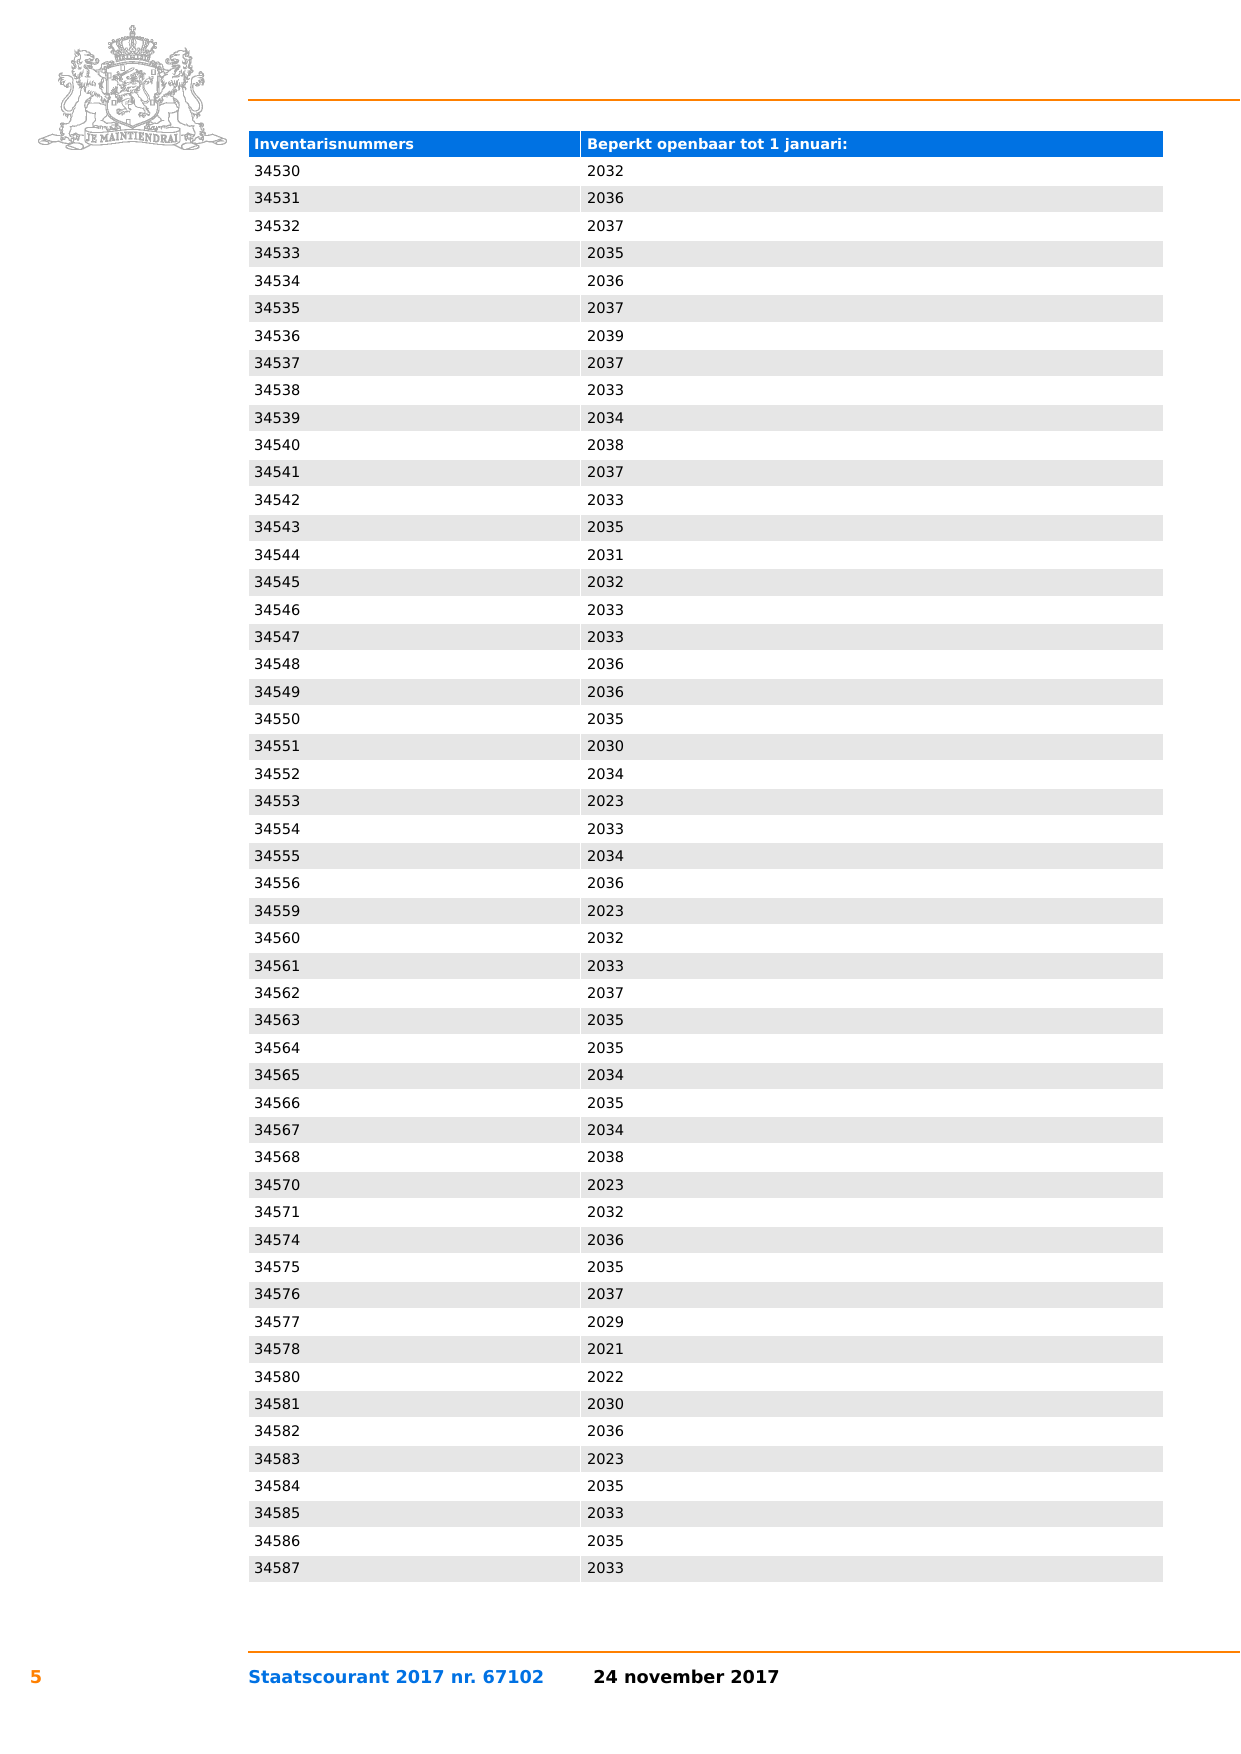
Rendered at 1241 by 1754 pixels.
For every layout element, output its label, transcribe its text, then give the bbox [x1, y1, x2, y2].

table_cell 2035 [581, 1254, 1163, 1281]
table_cell 2034 [581, 405, 1163, 431]
table_cell 34530 [249, 158, 580, 185]
table_cell 34531 [249, 186, 580, 212]
table_cell 2037 [581, 350, 1163, 376]
table_cell 2036 [581, 186, 1163, 212]
table_cell 34545 [249, 569, 580, 596]
table_cell 34546 [249, 597, 580, 623]
table_cell 2029 [581, 1309, 1163, 1335]
table_cell 34576 [249, 1282, 580, 1308]
table_cell 2033 [581, 487, 1163, 513]
table_cell 34551 [249, 734, 580, 760]
table_cell 2033 [581, 378, 1163, 404]
table_cell 2034 [581, 843, 1163, 869]
table_cell 34580 [249, 1364, 580, 1390]
table_cell 2037 [581, 213, 1163, 239]
table_cell 34555 [249, 843, 580, 869]
table_cell 34556 [249, 871, 580, 897]
table_cell 34534 [249, 268, 580, 294]
table_cell 2036 [581, 679, 1163, 705]
table_cell 2036 [581, 1419, 1163, 1445]
table_cell 34548 [249, 651, 580, 678]
table_cell 34533 [249, 241, 580, 267]
table_cell 34586 [249, 1528, 580, 1554]
table_cell 2021 [581, 1336, 1163, 1363]
table_cell 34577 [249, 1309, 580, 1335]
table_cell 34581 [249, 1391, 580, 1417]
table_cell 34566 [249, 1090, 580, 1116]
table_cell 2036 [581, 268, 1163, 294]
table_cell 2022 [581, 1364, 1163, 1390]
table_cell 34562 [249, 980, 580, 1007]
table_cell 34568 [249, 1145, 580, 1171]
table_cell 34559 [249, 898, 580, 924]
table_cell 34583 [249, 1446, 580, 1472]
table_cell 2033 [581, 816, 1163, 842]
table_cell 34543 [249, 515, 580, 541]
table_cell 2034 [581, 1063, 1163, 1089]
table_cell 2038 [581, 432, 1163, 459]
table_cell 2035 [581, 1473, 1163, 1500]
table_cell 34564 [249, 1035, 580, 1061]
table_cell 34574 [249, 1227, 580, 1253]
table_cell 2032 [581, 1199, 1163, 1226]
table_cell 34587 [249, 1556, 580, 1582]
table_cell 2023 [581, 1446, 1163, 1472]
table_cell 2033 [581, 1556, 1163, 1582]
table_cell 2037 [581, 295, 1163, 322]
table_cell 2032 [581, 158, 1163, 185]
table_cell 34535 [249, 295, 580, 322]
table_cell 2035 [581, 1035, 1163, 1061]
table_cell 2038 [581, 1145, 1163, 1171]
table_cell 2034 [581, 761, 1163, 787]
table_cell 2032 [581, 925, 1163, 952]
table_cell 2031 [581, 542, 1163, 568]
table_cell 2035 [581, 241, 1163, 267]
table_cell 34547 [249, 624, 580, 650]
table_cell 2034 [581, 1117, 1163, 1143]
table_cell 34539 [249, 405, 580, 431]
table_header Beperkt openbaar tot 1 januari: [581, 131, 1163, 157]
table_cell 34560 [249, 925, 580, 952]
table_cell 2036 [581, 871, 1163, 897]
table_cell 34538 [249, 378, 580, 404]
table_cell 2033 [581, 1501, 1163, 1527]
table_cell 34571 [249, 1199, 580, 1226]
table_cell 2023 [581, 1172, 1163, 1198]
table_cell 2030 [581, 734, 1163, 760]
table_cell 34561 [249, 953, 580, 979]
table_cell 34542 [249, 487, 580, 513]
table_cell 2035 [581, 1090, 1163, 1116]
table_cell 34549 [249, 679, 580, 705]
table_cell 34585 [249, 1501, 580, 1527]
table_cell 34541 [249, 460, 580, 486]
table_cell 2035 [581, 1528, 1163, 1554]
table_cell 34584 [249, 1473, 580, 1500]
table_cell 34537 [249, 350, 580, 376]
table_cell 2023 [581, 898, 1163, 924]
table_cell 34578 [249, 1336, 580, 1363]
table_cell 34575 [249, 1254, 580, 1281]
table_cell 2035 [581, 515, 1163, 541]
table_cell 34553 [249, 789, 580, 815]
table_cell 34565 [249, 1063, 580, 1089]
table_cell 34540 [249, 432, 580, 459]
table_cell 2039 [581, 323, 1163, 349]
table_cell 34536 [249, 323, 580, 349]
table_cell 2035 [581, 706, 1163, 733]
picture [38, 25, 227, 150]
table_cell 2035 [581, 1008, 1163, 1034]
table_cell 2033 [581, 953, 1163, 979]
table_cell 2032 [581, 569, 1163, 596]
table_cell 2033 [581, 597, 1163, 623]
table_cell 2036 [581, 651, 1163, 678]
table_header Inventarisnummers [249, 131, 580, 157]
table_cell 34570 [249, 1172, 580, 1198]
table_cell 2033 [581, 624, 1163, 650]
table_cell 34563 [249, 1008, 580, 1034]
table_cell 34550 [249, 706, 580, 733]
table_cell 34532 [249, 213, 580, 239]
table_cell 2030 [581, 1391, 1163, 1417]
table_cell 2037 [581, 980, 1163, 1007]
table_cell 2037 [581, 1282, 1163, 1308]
table_cell 34567 [249, 1117, 580, 1143]
table_cell 34544 [249, 542, 580, 568]
table_cell 2023 [581, 789, 1163, 815]
table_cell 34554 [249, 816, 580, 842]
table_cell 34582 [249, 1419, 580, 1445]
table_cell 2036 [581, 1227, 1163, 1253]
table_cell 34552 [249, 761, 580, 787]
table_cell 2037 [581, 460, 1163, 486]
